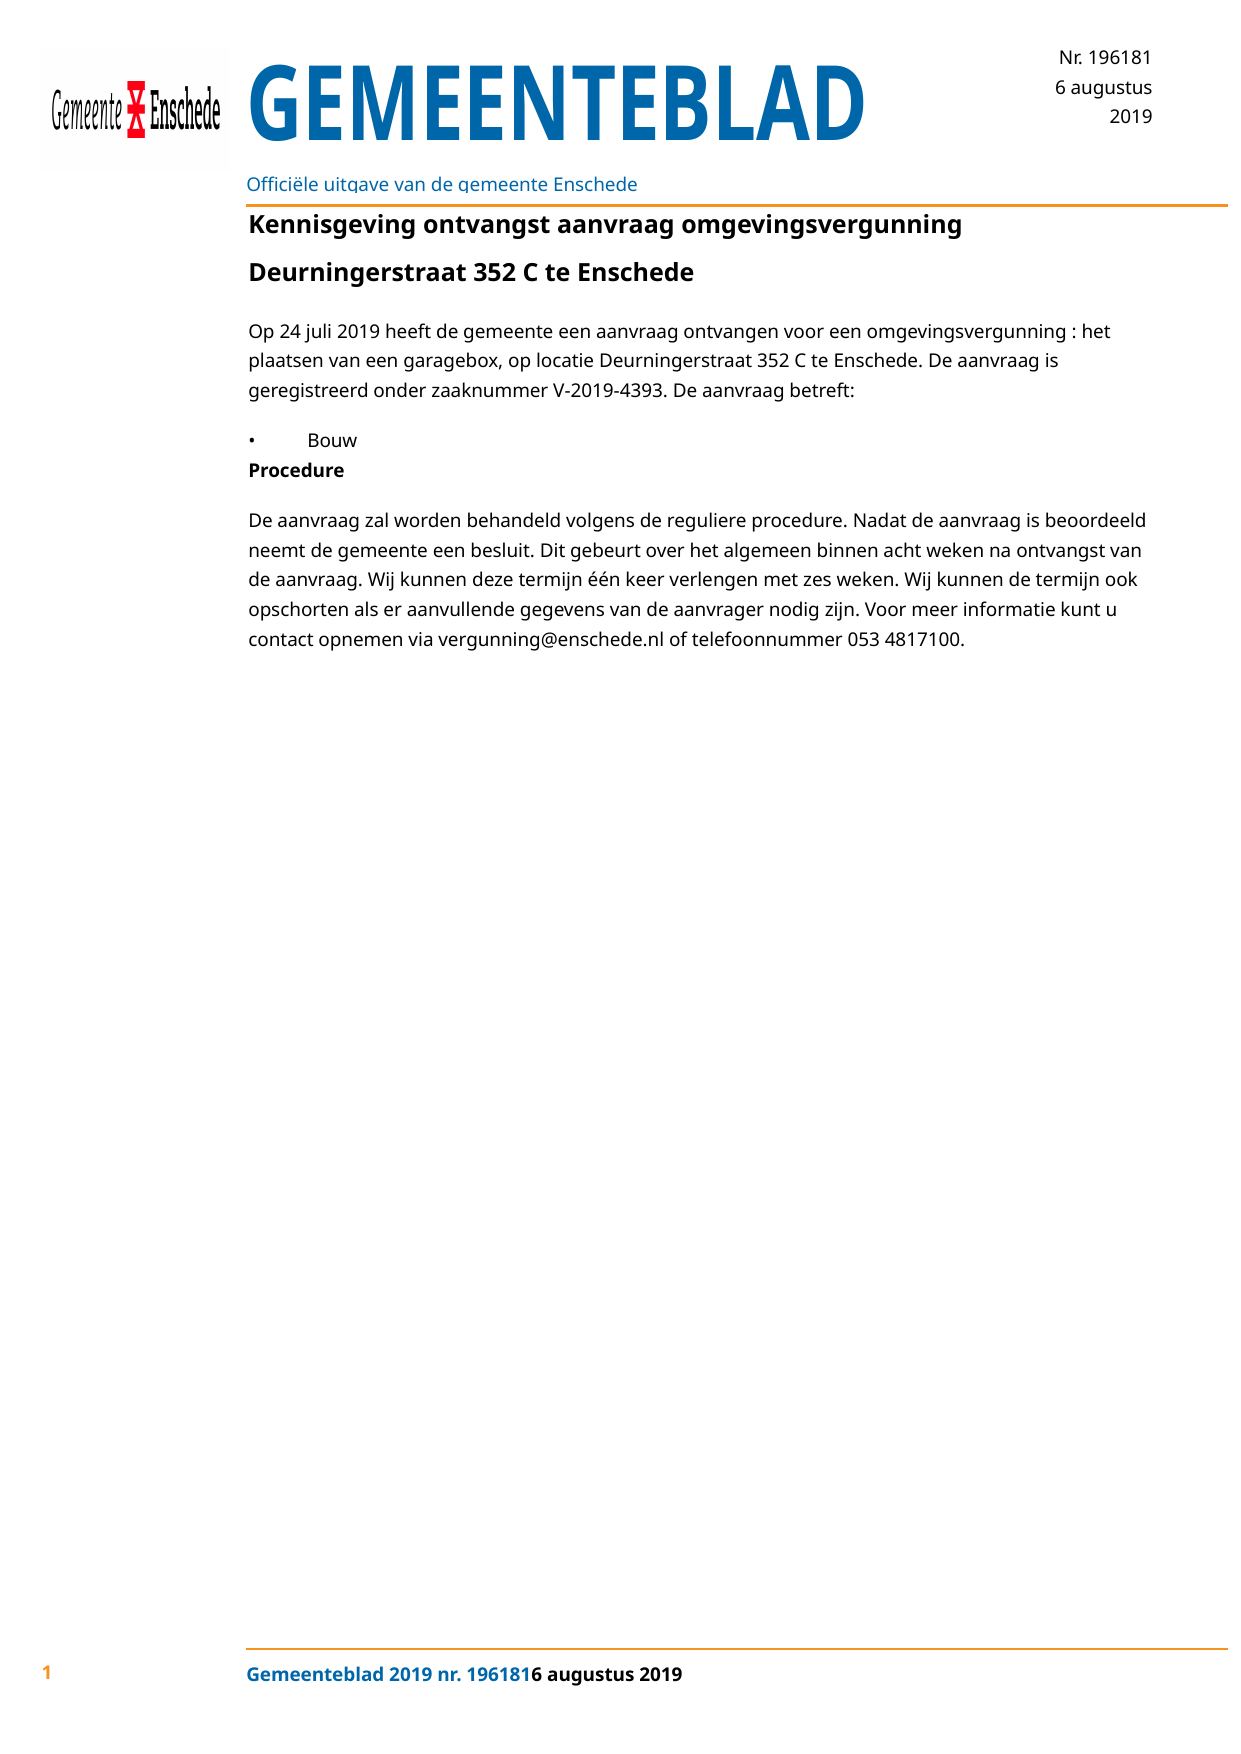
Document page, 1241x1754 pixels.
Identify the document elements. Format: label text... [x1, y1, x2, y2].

text Op 24 juli 2019 heeft de gemeente een aanvraag ontvangen voor een omgevingsvergunning : het plaatsen van een garagebox, op locatie Deurningerstraat 352 C te Enschede. De aanvraag is geregistreerd onder zaaknummer V-2019-4393. De aanvraag betreft: [248, 318, 1152, 403]
text Kennisgeving ontvangst aanvraag omgevingsvergunning Deurningerstraat 352 C te Enschede [248, 207, 1152, 288]
picture [41, 47, 231, 172]
text De aanvraag zal worden behandeld volgens de reguliere procedure. Nadat de aanvraag is beoordeeld neemt de gemeente een besluit. Dit gebeurt over het algemeen binnen acht weken na ontvangst van de aanvraag. Wij kunnen deze termijn één keer verlengen met zes weken. Wij kunnen de termijn ook opschorten als er aanvullende gegevens van de aanvrager nodig zijn. Voor meer informatie kunt u contact opnemen via vergunning@enschede.nl of telefoonnummer 053 4817100. [248, 507, 1152, 652]
list Bouw [248, 427, 1152, 453]
text Procedure [248, 457, 1152, 483]
